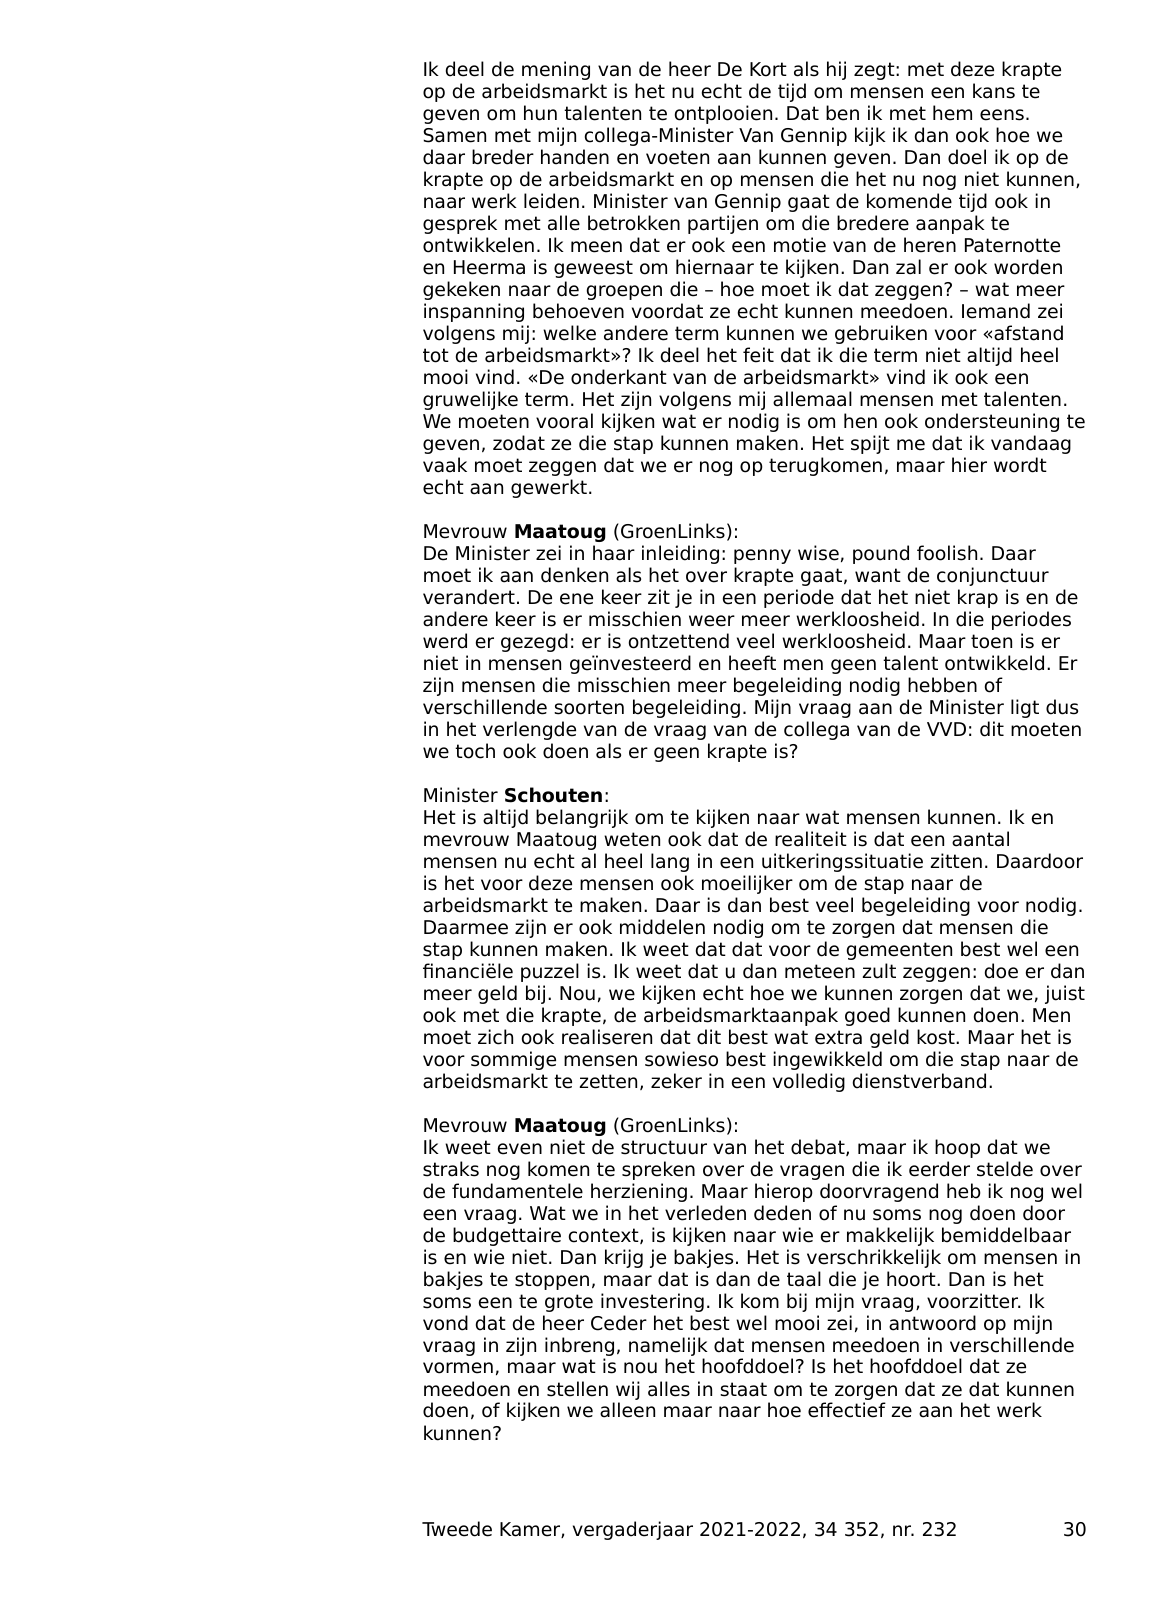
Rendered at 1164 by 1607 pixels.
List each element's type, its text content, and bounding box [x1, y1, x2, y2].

text Ik deel de mening van de heer De Kort als hij zegt: met deze krapte op de arbeidsmarkt is het nu echt de tijd om mensen een kans te geven om hun talenten te ontplooien. Dat ben ik met hem eens. Samen met mijn collega-Minister Van Gennip kijk ik dan ook hoe we daar breder handen en voeten aan kunnen geven. Dan doel ik op de krapte op de arbeidsmarkt en op mensen die het nu nog niet kunnen, naar werk leiden. Minister van Gennip gaat de komende tijd ook in gesprek met alle betrokken partijen om die bredere aanpak te ontwikkelen. Ik meen dat er ook een motie van de heren Paternotte en Heerma is geweest om hiernaar te kijken. Dan zal er ook worden gekeken naar de groepen die – hoe moet ik dat zeggen? – wat meer inspanning behoeven voordat ze echt kunnen meedoen. Iemand zei volgens mij: welke andere term kunnen we gebruiken voor «afstand tot de arbeidsmarkt»? Ik deel het feit dat ik die term niet altijd heel mooi vind. «De onderkant van de arbeidsmarkt» vind ik ook een gruwelijke term. Het zijn volgens mij allemaal mensen met talenten. We moeten vooral kijken wat er nodig is om hen ook ondersteuning te geven, zodat ze die stap kunnen maken. Het spijt me dat ik vandaag vaak moet zeggen dat we er nog op terugkomen, maar hier wordt echt aan gewerkt. [422, 59, 1087, 499]
text Ik weet even niet de structuur van het debat, maar ik hoop dat we straks nog komen te spreken over de vragen die ik eerder stelde over de fundamentele herziening. Maar hierop doorvragend heb ik nog wel een vraag. Wat we in het verleden deden of nu soms nog doen door de budgettaire context, is kijken naar wie er makkelijk bemiddelbaar is en wie niet. Dan krijg je bakjes. Het is verschrikkelijk om mensen in bakjes te stoppen, maar dat is dan de taal die je hoort. Dan is het soms een te grote investering. Ik kom bij mijn vraag, voorzitter. Ik vond dat de heer Ceder het best wel mooi zei, in antwoord op mijn vraag in zijn inbreng, namelijk dat mensen meedoen in verschillende vormen, maar wat is nou het hoofddoel? Is het hoofddoel dat ze meedoen en stellen wij alles in staat om te zorgen dat ze dat kunnen doen, of kijken we alleen maar naar hoe effectief ze aan het werk kunnen? [422, 1137, 1087, 1444]
text De Minister zei in haar inleiding: penny wise, pound foolish. Daar moet ik aan denken als het over krapte gaat, want de conjunctuur verandert. De ene keer zit je in een periode dat het niet krap is en de andere keer is er misschien weer meer werkloosheid. In die periodes werd er gezegd: er is ontzettend veel werkloosheid. Maar toen is er niet in mensen geïnvesteerd en heeft men geen talent ontwikkeld. Er zijn mensen die misschien meer begeleiding nodig hebben of verschillende soorten begeleiding. Mijn vraag aan de Minister ligt dus in het verlengde van de vraag van de collega van de VVD: dit moeten we toch ook doen als er geen krapte is? [422, 543, 1087, 763]
text Minister Schouten: [422, 785, 1087, 807]
text Het is altijd belangrijk om te kijken naar wat mensen kunnen. Ik en mevrouw Maatoug weten ook dat de realiteit is dat een aantal mensen nu echt al heel lang in een uitkeringssituatie zitten. Daardoor is het voor deze mensen ook moeilijker om de stap naar de arbeidsmarkt te maken. Daar is dan best veel begeleiding voor nodig. Daarmee zijn er ook middelen nodig om te zorgen dat mensen die stap kunnen maken. Ik weet dat dat voor de gemeenten best wel een financiële puzzel is. Ik weet dat u dan meteen zult zeggen: doe er dan meer geld bij. Nou, we kijken echt hoe we kunnen zorgen dat we, juist ook met die krapte, de arbeidsmarktaanpak goed kunnen doen. Men moet zich ook realiseren dat dit best wat extra geld kost. Maar het is voor sommige mensen sowieso best ingewikkeld om die stap naar de arbeidsmarkt te zetten, zeker in een volledig dienstverband. [422, 807, 1087, 1092]
text Mevrouw Maatoug (GroenLinks): [422, 521, 1087, 543]
text Mevrouw Maatoug (GroenLinks): [422, 1115, 1087, 1137]
